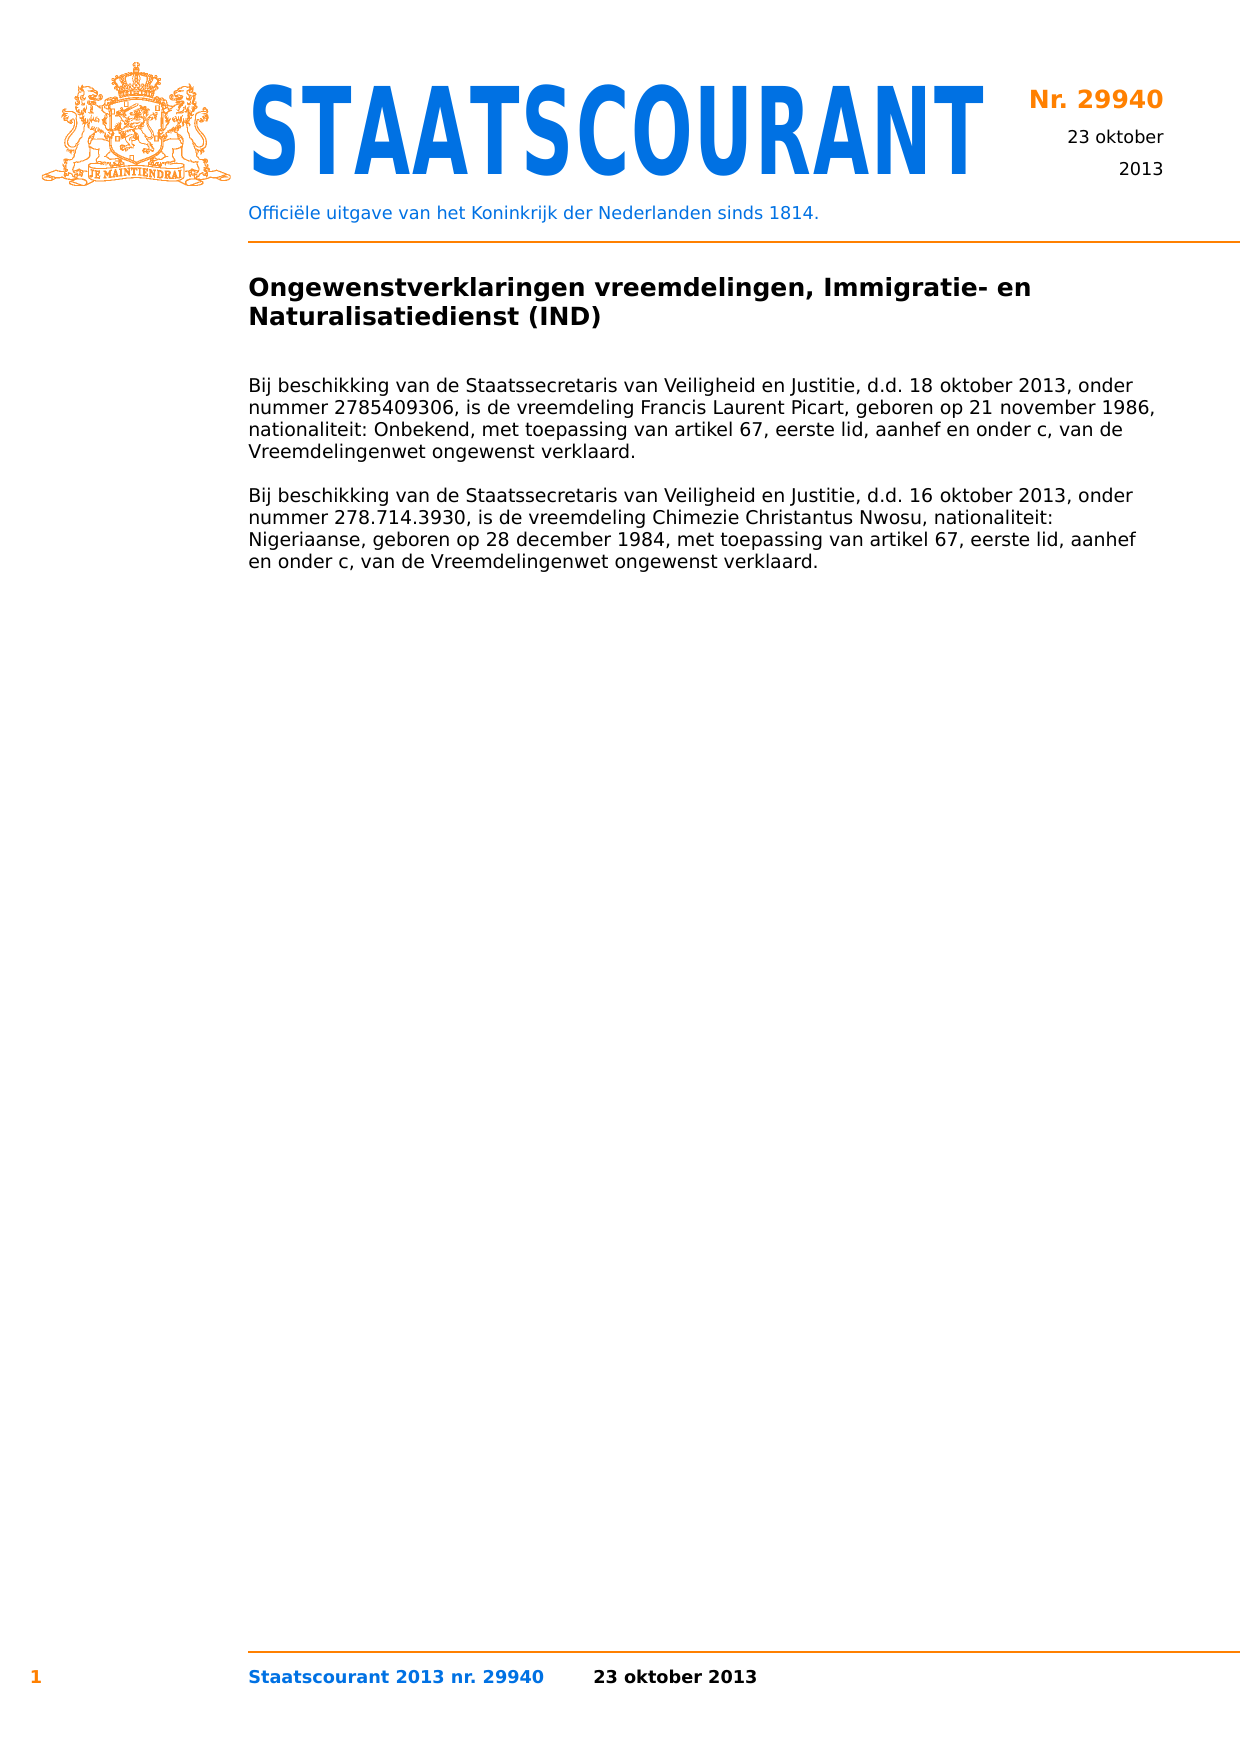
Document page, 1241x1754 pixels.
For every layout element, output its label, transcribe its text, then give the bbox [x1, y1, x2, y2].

table_cell 23 oktober [998, 121, 1240, 153]
table_header STAATSCOURANT [248, 62, 998, 203]
table_cell Officiële uitgave van het Koninkrijk der Nederlanden sinds 1814. [248, 203, 1240, 241]
table_cell 2013 [998, 153, 1240, 203]
table_header [25, 62, 248, 241]
text Bij beschikking van de Staatssecretaris van Veiligheid en Justitie, d.d. 18 oktober 2013, onder nummer 2785409306, is de vreemdeling Francis Laurent Picart, geboren op 21 november 1986, nationaliteit: Onbekend, met toepassing van artikel 67, eerste lid, aanhef en onder c, van de Vreemdelingenwet ongewenst verklaard. [248, 375, 1163, 463]
table_header Nr. 29940 [998, 62, 1240, 121]
text Bij beschikking van de Staatssecretaris van Veiligheid en Justitie, d.d. 16 oktober 2013, onder nummer 278.714.3930, is de vreemdeling Chimezie Christantus Nwosu, nationaliteit: Nigeriaanse, geboren op 28 december 1984, met toepassing van artikel 67, eerste lid, aanhef en onder c, van de Vreemdelingenwet ongewenst verklaard. [248, 485, 1163, 573]
subtitle Ongewenstverklaringen vreemdelingen, Immigratie- en Naturalisatiedienst (IND) [248, 273, 1163, 331]
picture [41, 62, 231, 186]
